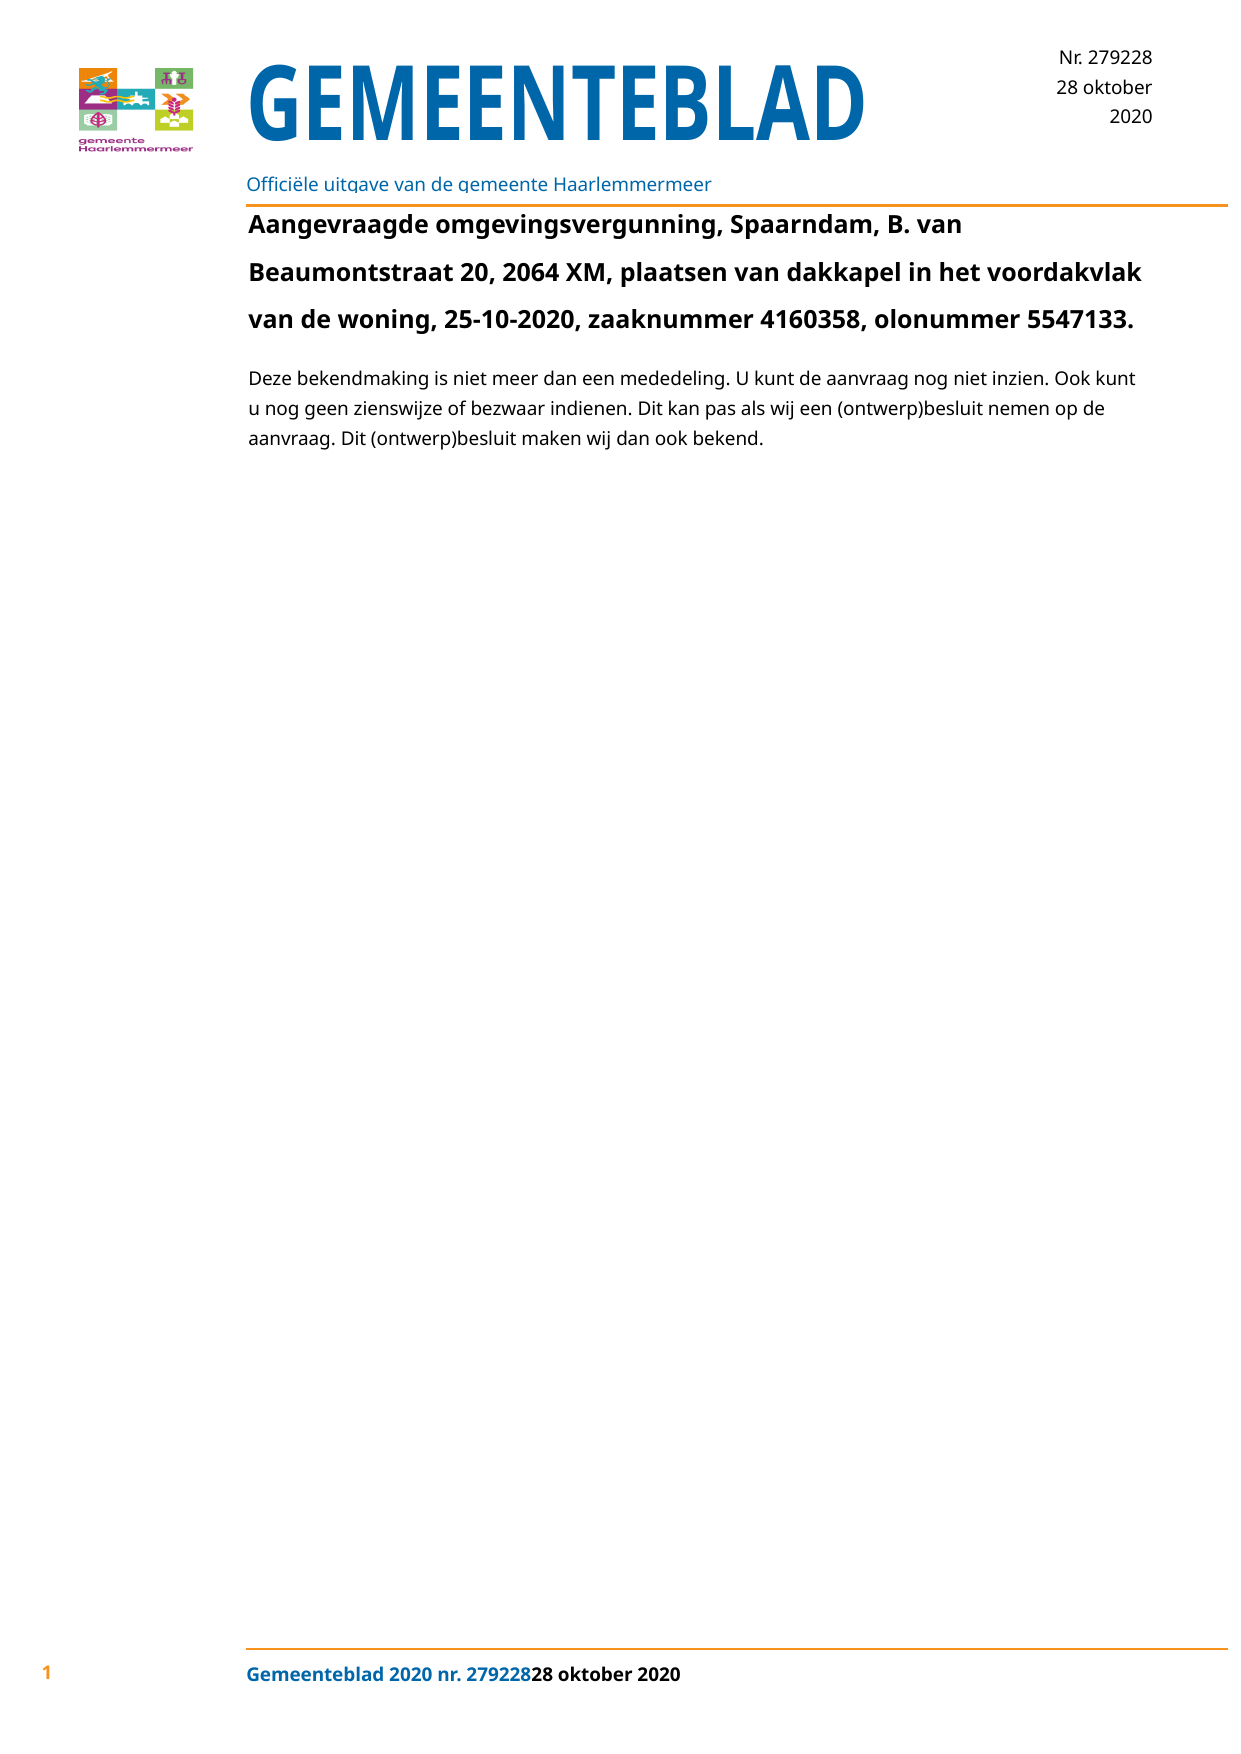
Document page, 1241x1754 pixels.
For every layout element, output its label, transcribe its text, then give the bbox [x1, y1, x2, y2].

picture [41, 47, 231, 172]
text Aangevraagde omgevingsvergunning, Spaarndam, B. van Beaumontstraat 20, 2064 XM, plaatsen van dakkapel in het voordakvlak van de woning, 25-10-2020, zaaknummer 4160358, olonummer 5547133. [248, 207, 1152, 336]
text Deze bekendmaking is niet meer dan een mededeling. U kunt de aanvraag nog niet inzien. Ook kunt u nog geen zienswijze of bezwaar indienen. Dit kan pas als wij een (ontwerp)besluit nemen op de aanvraag. Dit (ontwerp)besluit maken wij dan ook bekend. [248, 366, 1152, 450]
